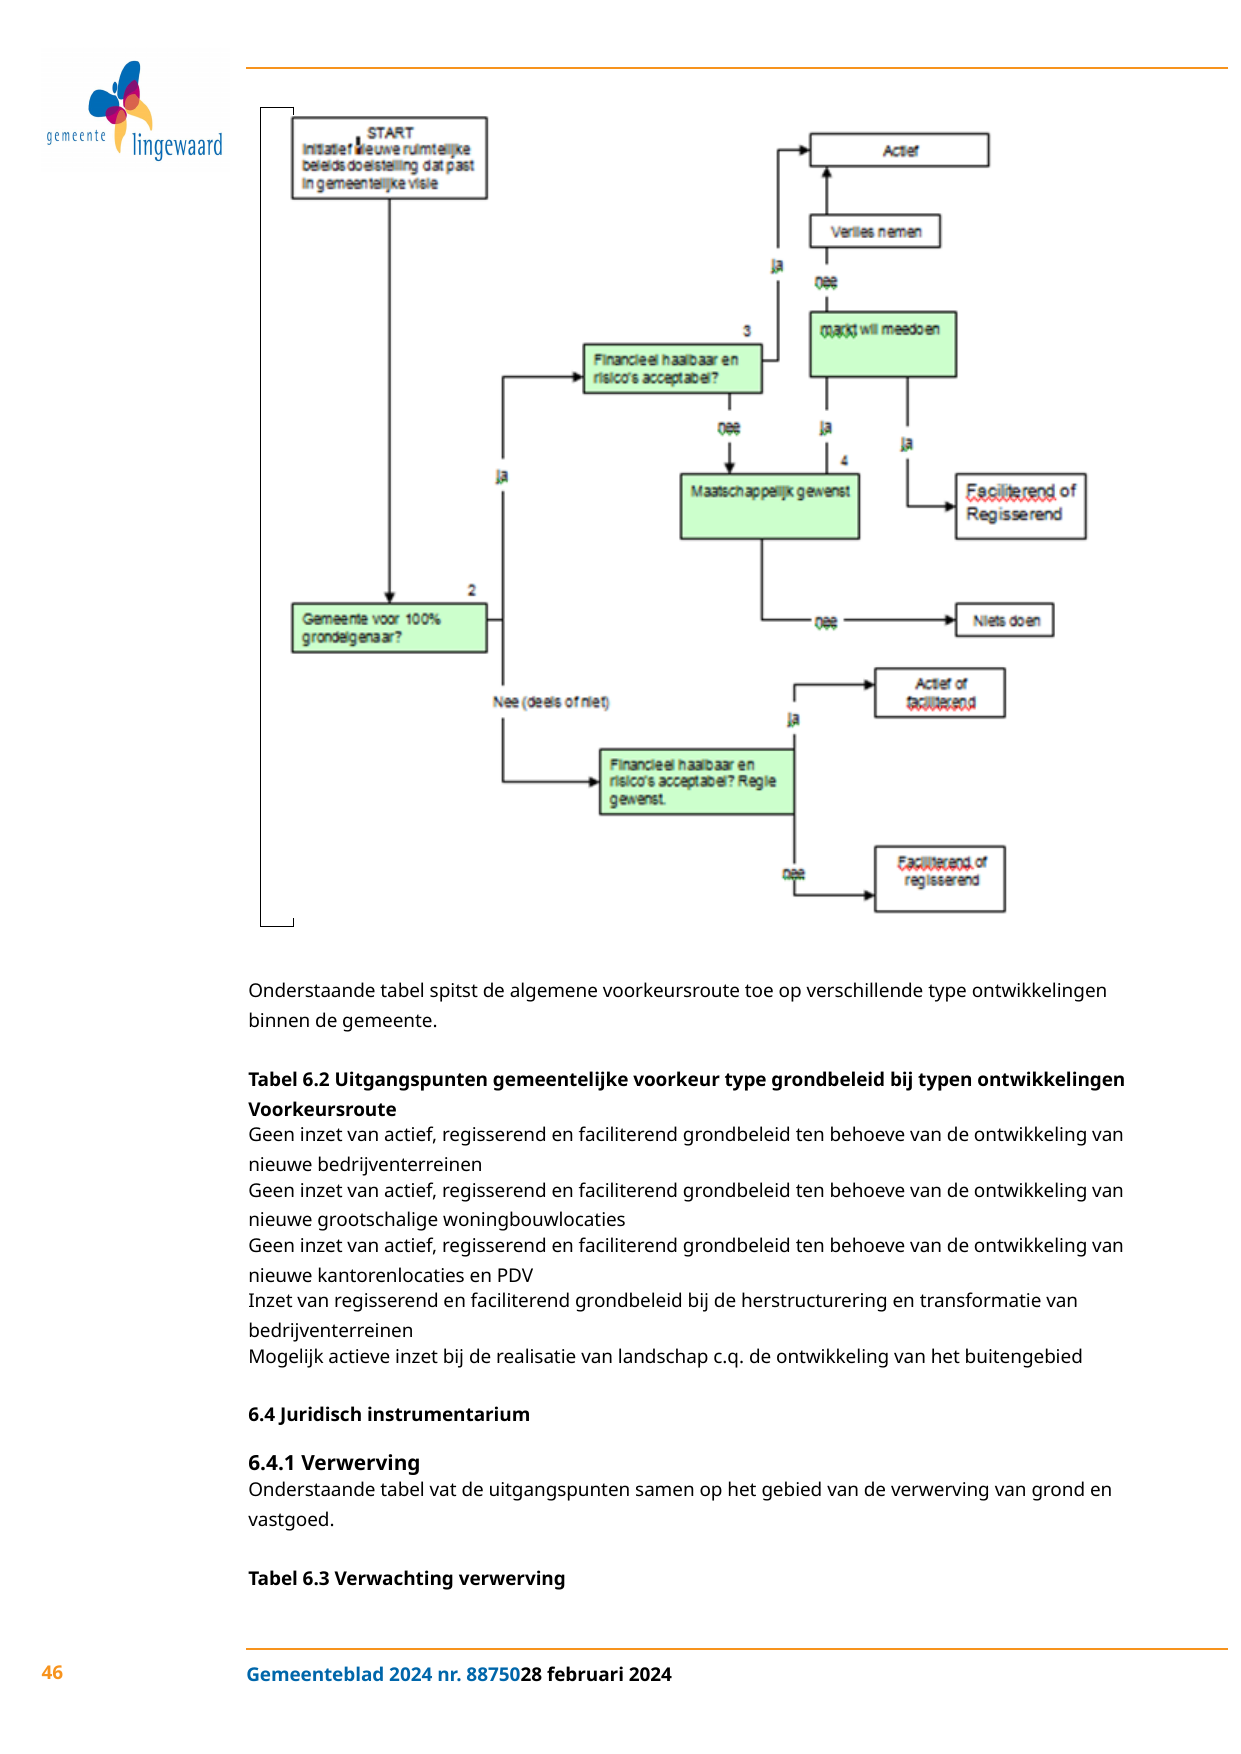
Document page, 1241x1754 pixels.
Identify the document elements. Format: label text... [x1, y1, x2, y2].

table_cell Geen inzet van actief, regisserend en faciliterend grondbeleid ten behoeve van de ontwikkeling van nieuwe grootschalige woningbouwlocaties [248, 1177, 1152, 1232]
table_cell Geen inzet van actief, regisserend en faciliterend grondbeleid ten behoeve van de ontwikkeling van nieuwe bedrijventerreinen [248, 1122, 1152, 1177]
text 6.4.1 Verwerving [248, 1448, 1152, 1476]
picture [268, 115, 1095, 918]
text 6.4 Juridisch instrumentarium [248, 1401, 1152, 1427]
picture [41, 47, 231, 172]
text Tabel 6.3 Verwachting verwerving [248, 1565, 1152, 1591]
text Onderstaande tabel vat de uitgangspunten samen op het gebied van de verwerving van grond en vastgoed. [248, 1476, 1152, 1532]
table_cell Mogelijk actieve inzet bij de realisatie van landschap c.q. de ontwikkeling van het buitengebied [248, 1343, 1152, 1369]
table_cell Geen inzet van actief, regisserend en faciliterend grondbeleid ten behoeve van de ontwikkeling van nieuwe kantorenlocaties en PDV [248, 1232, 1152, 1288]
table_header Voorkeursroute [248, 1096, 1152, 1122]
text Tabel 6.2 Uitgangspunten gemeentelijke voorkeur type grondbeleid bij typen ontwikkelingen [248, 1066, 1152, 1092]
text Onderstaande tabel spitst de algemene voorkeursroute toe op verschillende type ontwikkelingen binnen de gemeente. [248, 977, 1152, 1033]
table_cell Inzet van regisserend en faciliterend grondbeleid bij de herstructurering en transformatie van bedrijventerreinen [248, 1288, 1152, 1343]
